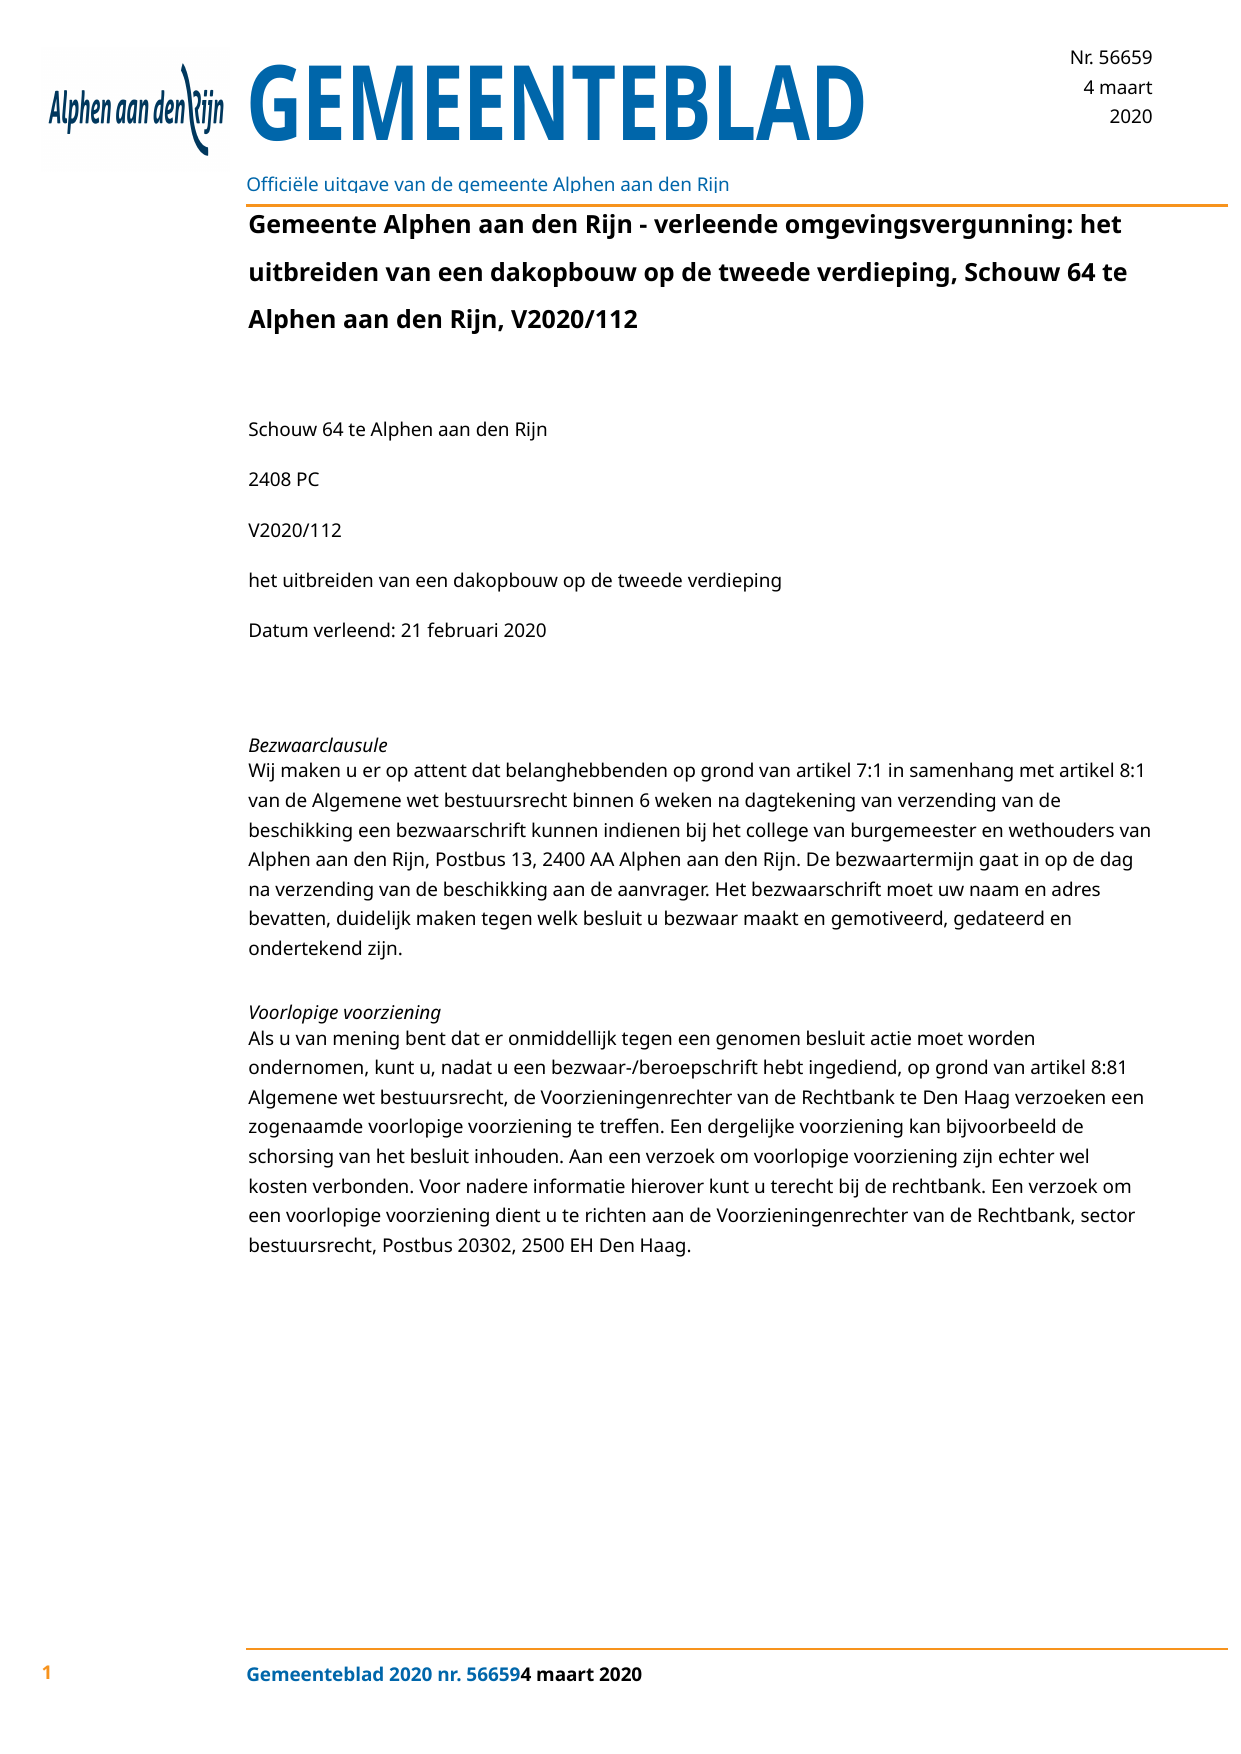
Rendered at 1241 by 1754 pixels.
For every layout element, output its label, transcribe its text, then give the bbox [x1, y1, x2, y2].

picture [41, 47, 231, 172]
text het uitbreiden van een dakopbouw op de tweede verdieping [248, 567, 1152, 593]
text Schouw 64 te Alphen aan den Rijn [248, 416, 1152, 442]
text Gemeente Alphen aan den Rijn - verleende omgevingsvergunning: het uitbreiden van een dakopbouw op de tweede verdieping, Schouw 64 te Alphen aan den Rijn, V2020/112 [248, 207, 1152, 336]
text Wij maken u er op attent dat belanghebbenden op grond van artikel 7:1 in samenhang met artikel 8:1 van de Algemene wet bestuursrecht binnen 6 weken na dagtekening van verzending van de beschikking een bezwaarschrift kunnen indienen bij het college van burgemeester en wethouders van Alphen aan den Rijn, Postbus 13, 2400 AA Alphen aan den Rijn. De bezwaartermijn gaat in op de dag na verzending van de beschikking aan de aanvrager. Het bezwaarschrift moet uw naam en adres bevatten, duidelijk maken tegen welk besluit u bezwaar maakt en gemotiveerd, gedateerd en ondertekend zijn. [248, 758, 1152, 961]
text Datum verleend: 21 februari 2020 [248, 618, 1152, 643]
text Als u van mening bent dat er onmiddellijk tegen een genomen besluit actie moet worden ondernomen, kunt u, nadat u een bezwaar-/beroepschrift hebt ingediend, op grond van artikel 8:81 Algemene wet bestuursrecht, de Voorzieningenrechter van de Rechtbank te Den Haag verzoeken een zogenaamde voorlopige voorziening te treffen. Een dergelijke voorziening kan bijvoorbeeld de schorsing van het besluit inhouden. Aan een verzoek om voorlopige voorziening zijn echter wel kosten verbonden. Voor nadere informatie hierover kunt u terecht bij de rechtbank. Een verzoek om een voorlopige voorziening dient u te richten aan de Voorzieningenrechter van de Rechtbank, sector bestuursrecht, Postbus 20302, 2500 EH Den Haag. [248, 1025, 1152, 1258]
text 2408 PC [248, 466, 1152, 492]
text Voorlopige voorziening [248, 999, 1152, 1025]
text V2020/112 [248, 517, 1152, 542]
text Bezwaarclausule [248, 732, 1152, 758]
